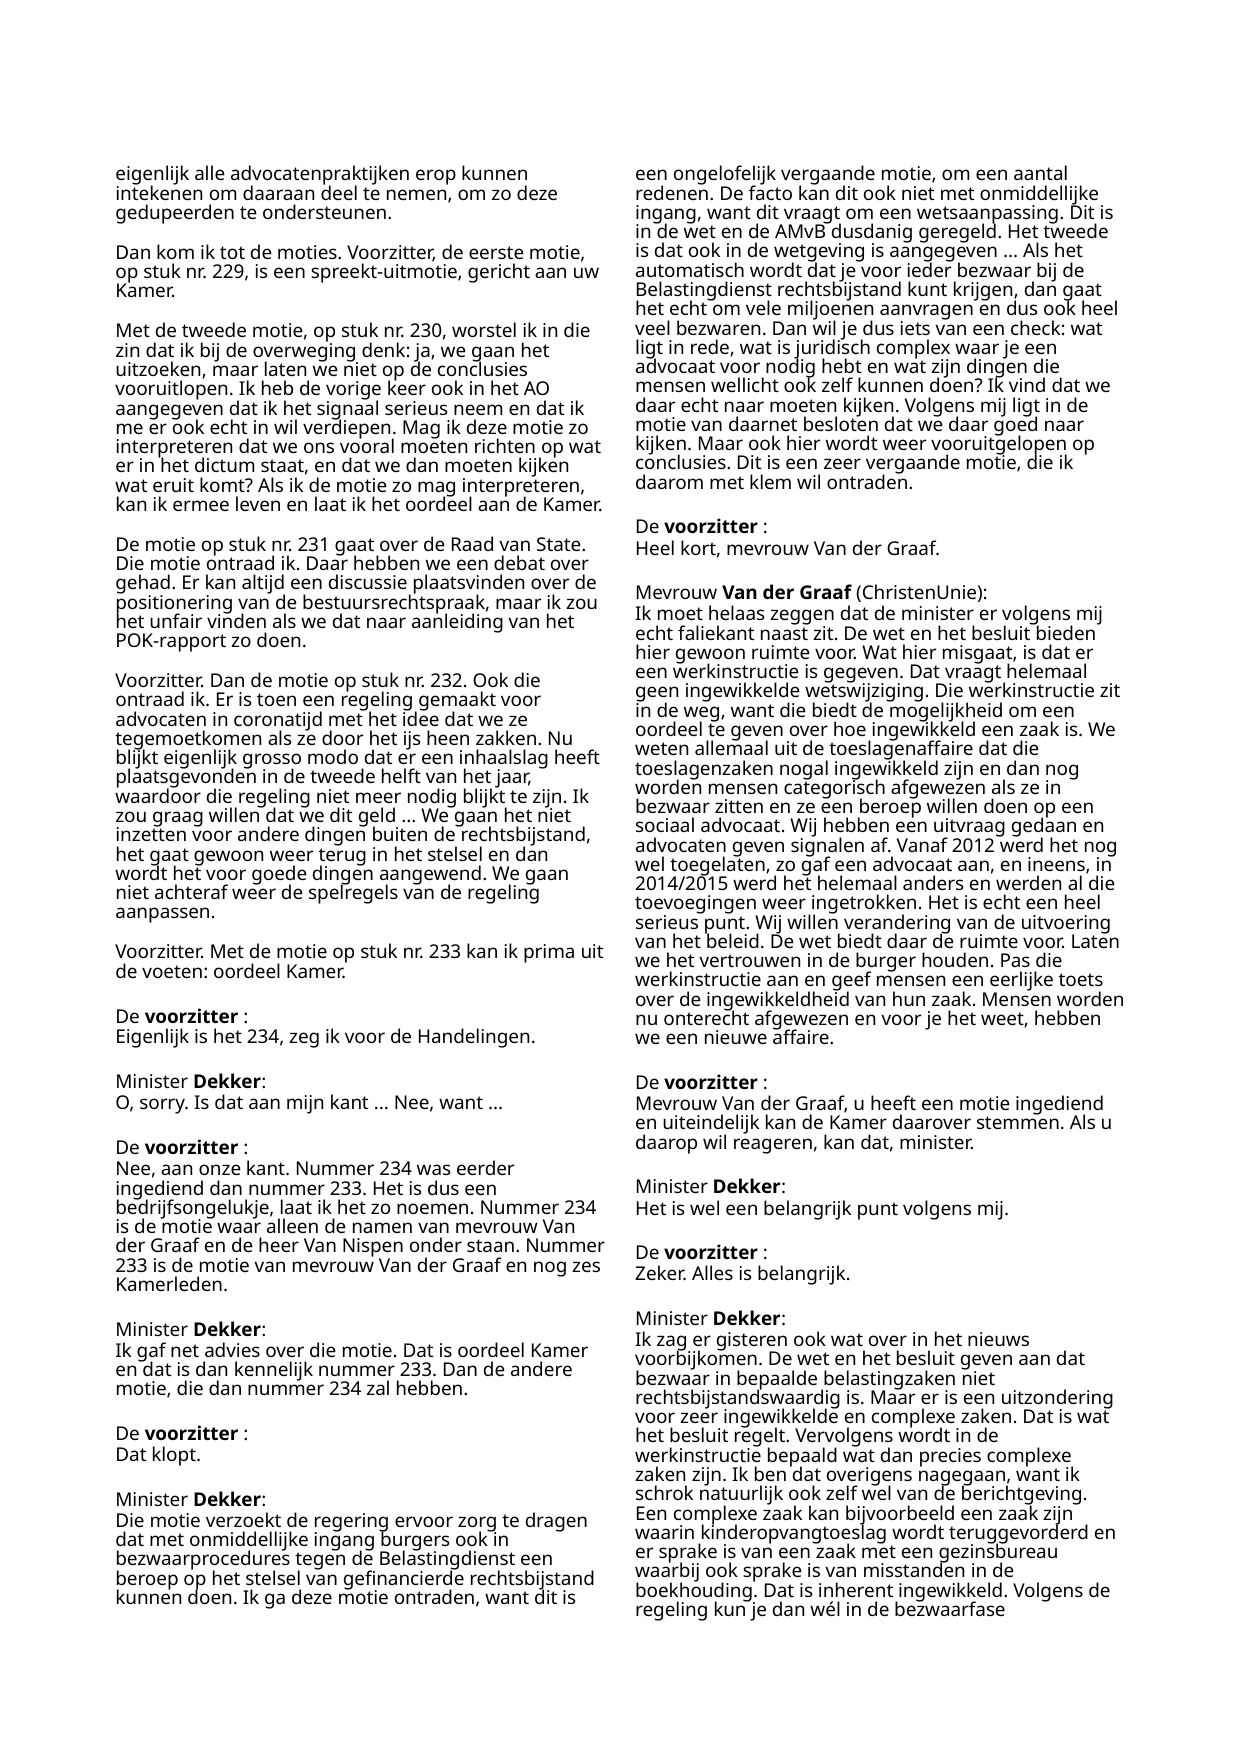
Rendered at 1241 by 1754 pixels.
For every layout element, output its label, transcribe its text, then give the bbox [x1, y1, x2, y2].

text Minister Dekker: [635, 1305, 1125, 1331]
text De voorzitter : [635, 1239, 1125, 1265]
text De voorzitter : [115, 1420, 605, 1446]
text O, sorry. Is dat aan mijn kant ... Nee, want ... [115, 1094, 605, 1114]
text Ik gaf net advies over die motie. Dat is oordeel Kamer en dat is dan kennelijk nummer 233. Dan de andere motie, die dan nummer 234 zal hebben. [115, 1342, 605, 1399]
text De motie op stuk nr. 231 gaat over de Raad van State. Die motie ontraad ik. Daar hebben we een debat over gehad. Er kan altijd een discussie plaatsvinden over de positionering van de bestuursrechtspraak, maar ik zou het unfair vinden als we dat naar aanleiding van het POK-rapport zo doen. [115, 536, 605, 651]
text Mevrouw Van der Graaf, u heeft een motie ingediend en uiteindelijk kan de Kamer daarover stemmen. Als u daarop wil reageren, kan dat, minister. [635, 1095, 1125, 1153]
text Dat klopt. [115, 1446, 605, 1465]
text eigenlijk alle advocatenpraktijken erop kunnen intekenen om daaraan deel te nemen, om zo deze gedupeerden te ondersteunen. [115, 165, 605, 223]
text Zeker. Alles is belangrijk. [635, 1265, 1125, 1284]
text Ik zag er gisteren ook wat over in het nieuws voorbijkomen. De wet en het besluit geven aan dat bezwaar in bepaalde belastingzaken niet rechtsbijstandswaardig is. Maar er is een uitzondering voor zeer ingewikkelde en complexe zaken. Dat is wat het besluit regelt. Vervolgens wordt in de werkinstructie bepaald wat dan precies complexe zaken zijn. Ik ben dat overigens nagegaan, want ik schrok natuurlijk ook zelf wel van de berichtgeving. Een complexe zaak kan bijvoorbeeld een zaak zijn waarin kinderopvangtoeslag wordt teruggevorderd en er sprake is van een zaak met een gezinsbureau waarbij ook sprake is van misstanden in de boekhouding. Dat is inherent ingewikkeld. Volgens de regeling kun je dan wél in de bezwaarfase [635, 1331, 1125, 1620]
text Minister Dekker: [115, 1486, 605, 1512]
text Minister Dekker: [115, 1069, 605, 1094]
text Dan kom ik tot de moties. Voorzitter, de eerste motie, op stuk nr. 229, is een spreekt-uitmotie, gericht aan uw Kamer. [115, 244, 605, 302]
text Heel kort, mevrouw Van der Graaf. [635, 539, 1125, 559]
text Voorzitter. Met de motie op stuk nr. 233 kan ik prima uit de voeten: oordeel Kamer. [115, 943, 605, 982]
text Eigenlijk is het 234, zeg ik voor de Handelingen. [115, 1028, 605, 1048]
text Minister Dekker: [115, 1316, 605, 1342]
text Nee, aan onze kant. Nummer 234 was eerder ingediend dan nummer 233. Het is dus een bedrijfsongelukje, laat ik het zo noemen. Nummer 234 is de motie waar alleen de namen van mevrouw Van der Graaf en de heer Van Nispen onder staan. Nummer 233 is de motie van mevrouw Van der Graaf en nog zes Kamerleden. [115, 1160, 605, 1295]
text een ongelofelijk vergaande motie, om een aantal redenen. De facto kan dit ook niet met onmiddellijke ingang, want dit vraagt om een wetsaanpassing. Dit is in de wet en de AMvB dusdanig geregeld. Het tweede is dat ook in de wetgeving is aangegeven ... Als het automatisch wordt dat je voor ieder bezwaar bij de Belastingdienst rechtsbijstand kunt krijgen, dan gaat het echt om vele miljoenen aanvragen en dus ook heel veel bezwaren. Dan wil je dus iets van een check: wat ligt in rede, wat is juridisch complex waar je een advocaat voor nodig hebt en wat zijn dingen die mensen wellicht ook zelf kunnen doen? Ik vind dat we daar echt naar moeten kijken. Volgens mij ligt in de motie van daarnet besloten dat we daar goed naar kijken. Maar ook hier wordt weer vooruitgelopen op conclusies. Dit is een zeer vergaande motie, die ik daarom met klem wil ontraden. [635, 165, 1125, 493]
text De voorzitter : [115, 1003, 605, 1028]
text Mevrouw Van der Graaf (ChristenUnie): [635, 579, 1125, 605]
text Ik moet helaas zeggen dat de minister er volgens mij echt faliekant naast zit. De wet en het besluit bieden hier gewoon ruimte voor. Wat hier misgaat, is dat er een werkinstructie is gegeven. Dat vraagt helemaal geen ingewikkelde wetswijziging. Die werkinstructie zit in de weg, want die biedt de mogelijkheid om een oordeel te geven over hoe ingewikkeld een zaak is. We weten allemaal uit de toeslagenaffaire dat die toeslagenzaken nogal ingewikkeld zijn en dan nog worden mensen categorisch afgewezen als ze in bezwaar zitten en ze een beroep willen doen op een sociaal advocaat. Wij hebben een uitvraag gedaan en advocaten geven signalen af. Vanaf 2012 werd het nog wel toegelaten, zo gaf een advocaat aan, en ineens, in 2014/2015 werd het helemaal anders en werden al die toevoegingen weer ingetrokken. Het is echt een heel serieus punt. Wij willen verandering van de uitvoering van het beleid. De wet biedt daar de ruimte voor. Laten we het vertrouwen in de burger houden. Pas die werkinstructie aan en geef mensen een eerlijke toets over de ingewikkeldheid van hun zaak. Mensen worden nu onterecht afgewezen en voor je het weet, hebben we een nieuwe affaire. [635, 605, 1125, 1048]
text Het is wel een belangrijk punt volgens mij. [635, 1199, 1125, 1219]
text Voorzitter. Dan de motie op stuk nr. 232. Ook die ontraad ik. Er is toen een regeling gemaakt voor advocaten in coronatijd met het idee dat we ze tegemoetkomen als ze door het ijs heen zakken. Nu blijkt eigenlijk grosso modo dat er een inhaalslag heeft plaatsgevonden in de tweede helft van het jaar, waardoor die regeling niet meer nodig blijkt te zijn. Ik zou graag willen dat we dit geld ... We gaan het niet inzetten voor andere dingen buiten de rechtsbijstand, het gaat gewoon weer terug in het stelsel en dan wordt het voor goede dingen aangewend. We gaan niet achteraf weer de spelregels van de regeling aanpassen. [115, 672, 605, 923]
text Die motie verzoekt de regering ervoor zorg te dragen dat met onmiddellijke ingang burgers ook in bezwaarprocedures tegen de Belastingdienst een beroep op het stelsel van gefinancierde rechtsbijstand kunnen doen. Ik ga deze motie ontraden, want dit is [115, 1512, 605, 1608]
text Minister Dekker: [635, 1174, 1125, 1199]
text De voorzitter : [635, 1069, 1125, 1095]
text De voorzitter : [635, 514, 1125, 539]
text Met de tweede motie, op stuk nr. 230, worstel ik in die zin dat ik bij de overweging denk: ja, we gaan het uitzoeken, maar laten we niet op de conclusies vooruitlopen. Ik heb de vorige keer ook in het AO aangegeven dat ik het signaal serieus neem en dat ik me er ook echt in wil verdiepen. Mag ik deze motie zo interpreteren dat we ons vooral moeten richten op wat er in het dictum staat, en dat we dan moeten kijken wat eruit komt? Als ik de motie zo mag interpreteren, kan ik ermee leven en laat ik het oordeel aan de Kamer. [115, 322, 605, 515]
text De voorzitter : [115, 1134, 605, 1160]
